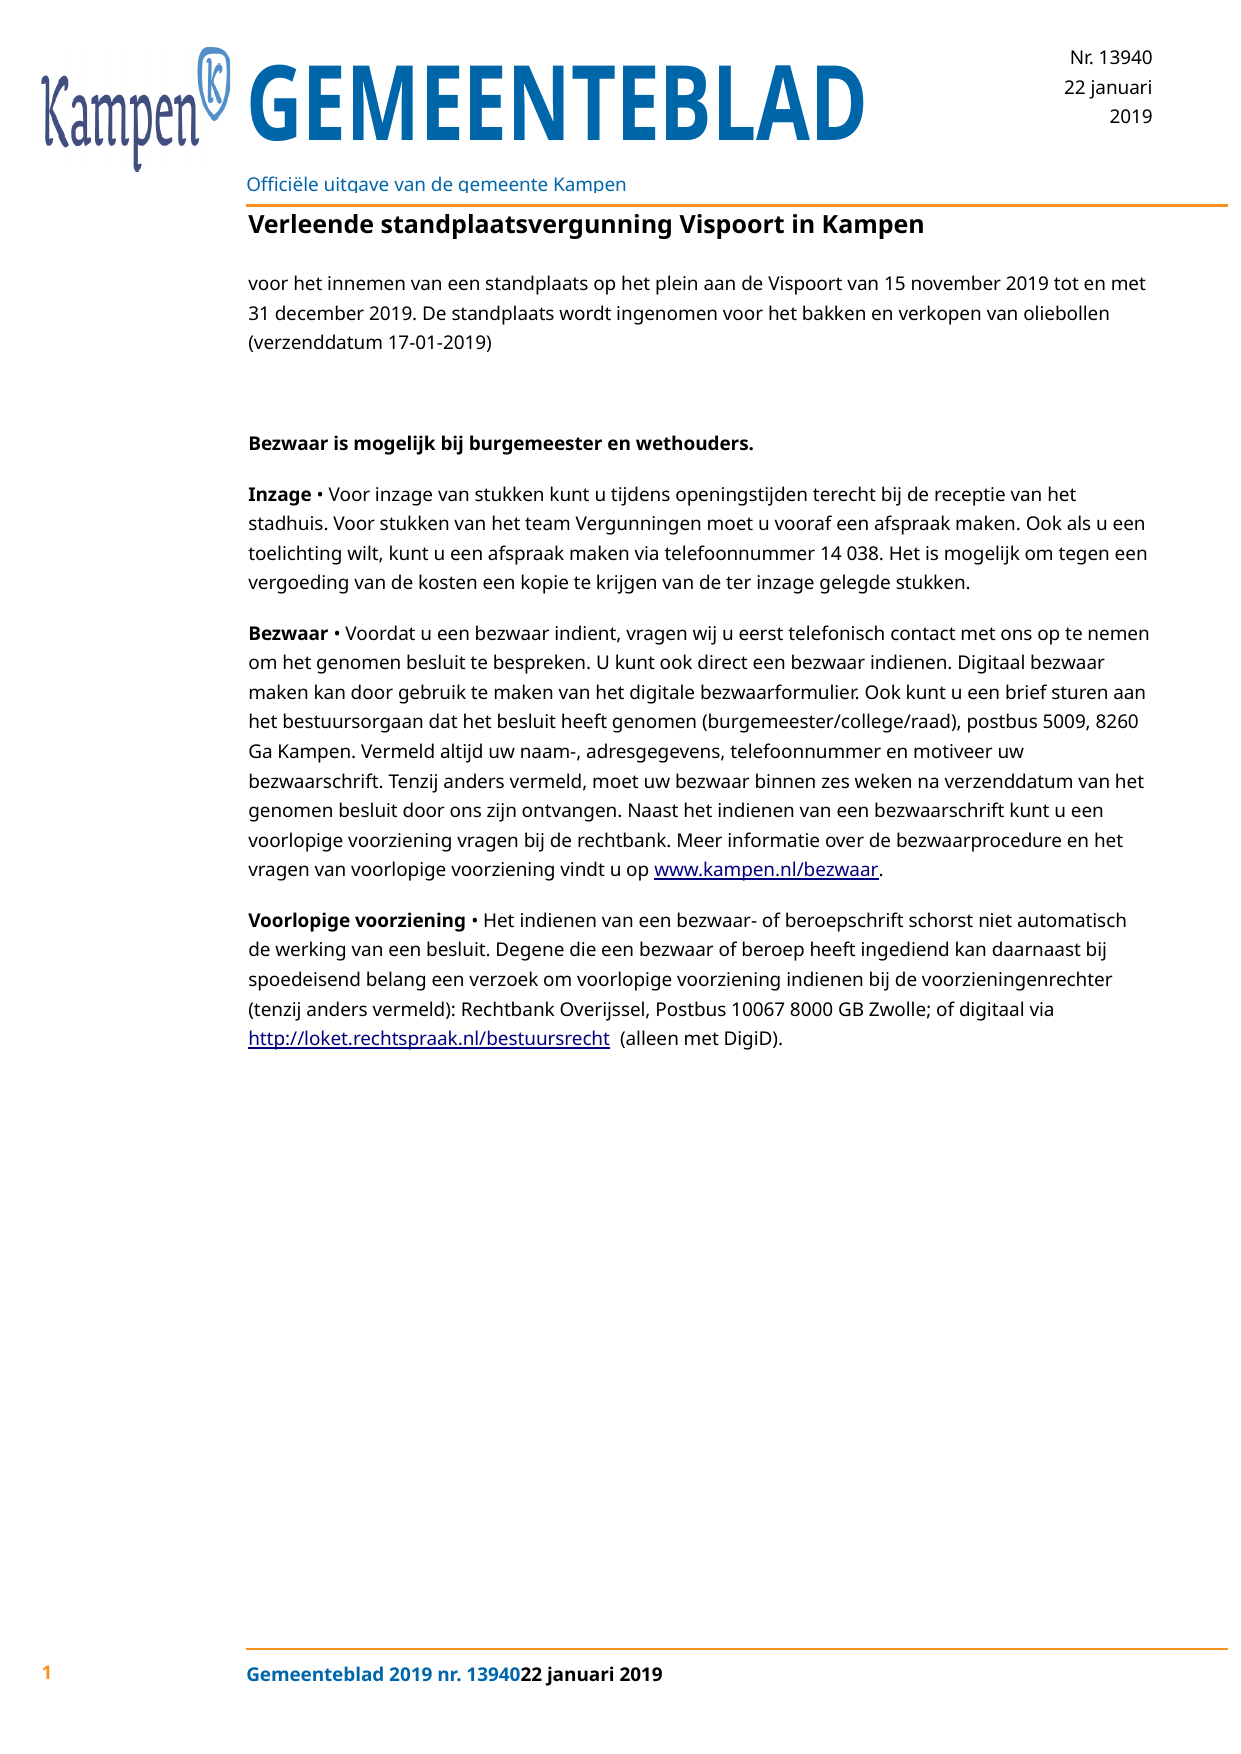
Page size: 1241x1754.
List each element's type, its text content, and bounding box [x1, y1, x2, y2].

picture [41, 47, 231, 172]
text Verleende standplaatsvergunning Vispoort in Kampen [248, 207, 1152, 241]
text Voorlopige voorziening • Het indienen van een bezwaar- of beroepschrift schorst niet automatisch de werking van een besluit. Degene die een bezwaar of beroep heeft ingediend kan daarnaast bij spoedeisend belang een verzoek om voorlopige voorziening indienen bij de voorzieningenrechter (tenzij anders vermeld): Rechtbank Overijssel, Postbus 10067 8000 GB Zwolle; of digitaal via http://loket.rechtspraak.nl/bestuursrecht (alleen met DigiD). [248, 907, 1152, 1051]
text Bezwaar is mogelijk bij burgemeester en wethouders. [248, 430, 1152, 456]
text Inzage • Voor inzage van stukken kunt u tijdens openingstijden terecht bij de receptie van het stadhuis. Voor stukken van het team Vergunningen moet u vooraf een afspraak maken. Ook als u een toelichting wilt, kunt u een afspraak maken via telefoonnummer 14 038. Het is mogelijk om tegen een vergoeding van de kosten een kopie te krijgen van de ter inzage gelegde stukken. [248, 481, 1152, 595]
text voor het innemen van een standplaats op het plein aan de Vispoort van 15 november 2019 tot en met 31 december 2019. De standplaats wordt ingenomen voor het bakken en verkopen van oliebollen (verzenddatum 17-01-2019) [248, 270, 1152, 355]
text Bezwaar • Voordat u een bezwaar indient, vragen wij u eerst telefonisch contact met ons op te nemen om het genomen besluit te bespreken. U kunt ook direct een bezwaar indienen. Digitaal bezwaar maken kan door gebruik te maken van het digitale bezwaarformulier. Ook kunt u een brief sturen aan het bestuursorgaan dat het besluit heeft genomen (burgemeester/college/raad), postbus 5009, 8260 Ga Kampen. Vermeld altijd uw naam-, adresgegevens, telefoonnummer en motiveer uw bezwaarschrift. Tenzij anders vermeld, moet uw bezwaar binnen zes weken na verzenddatum van het genomen besluit door ons zijn ontvangen. Naast het indienen van een bezwaarschrift kunt u een voorlopige voorziening vragen bij de rechtbank. Meer informatie over de bezwaarprocedure en het vragen van voorlopige voorziening vindt u op www.kampen.nl/bezwaar. [248, 620, 1152, 882]
